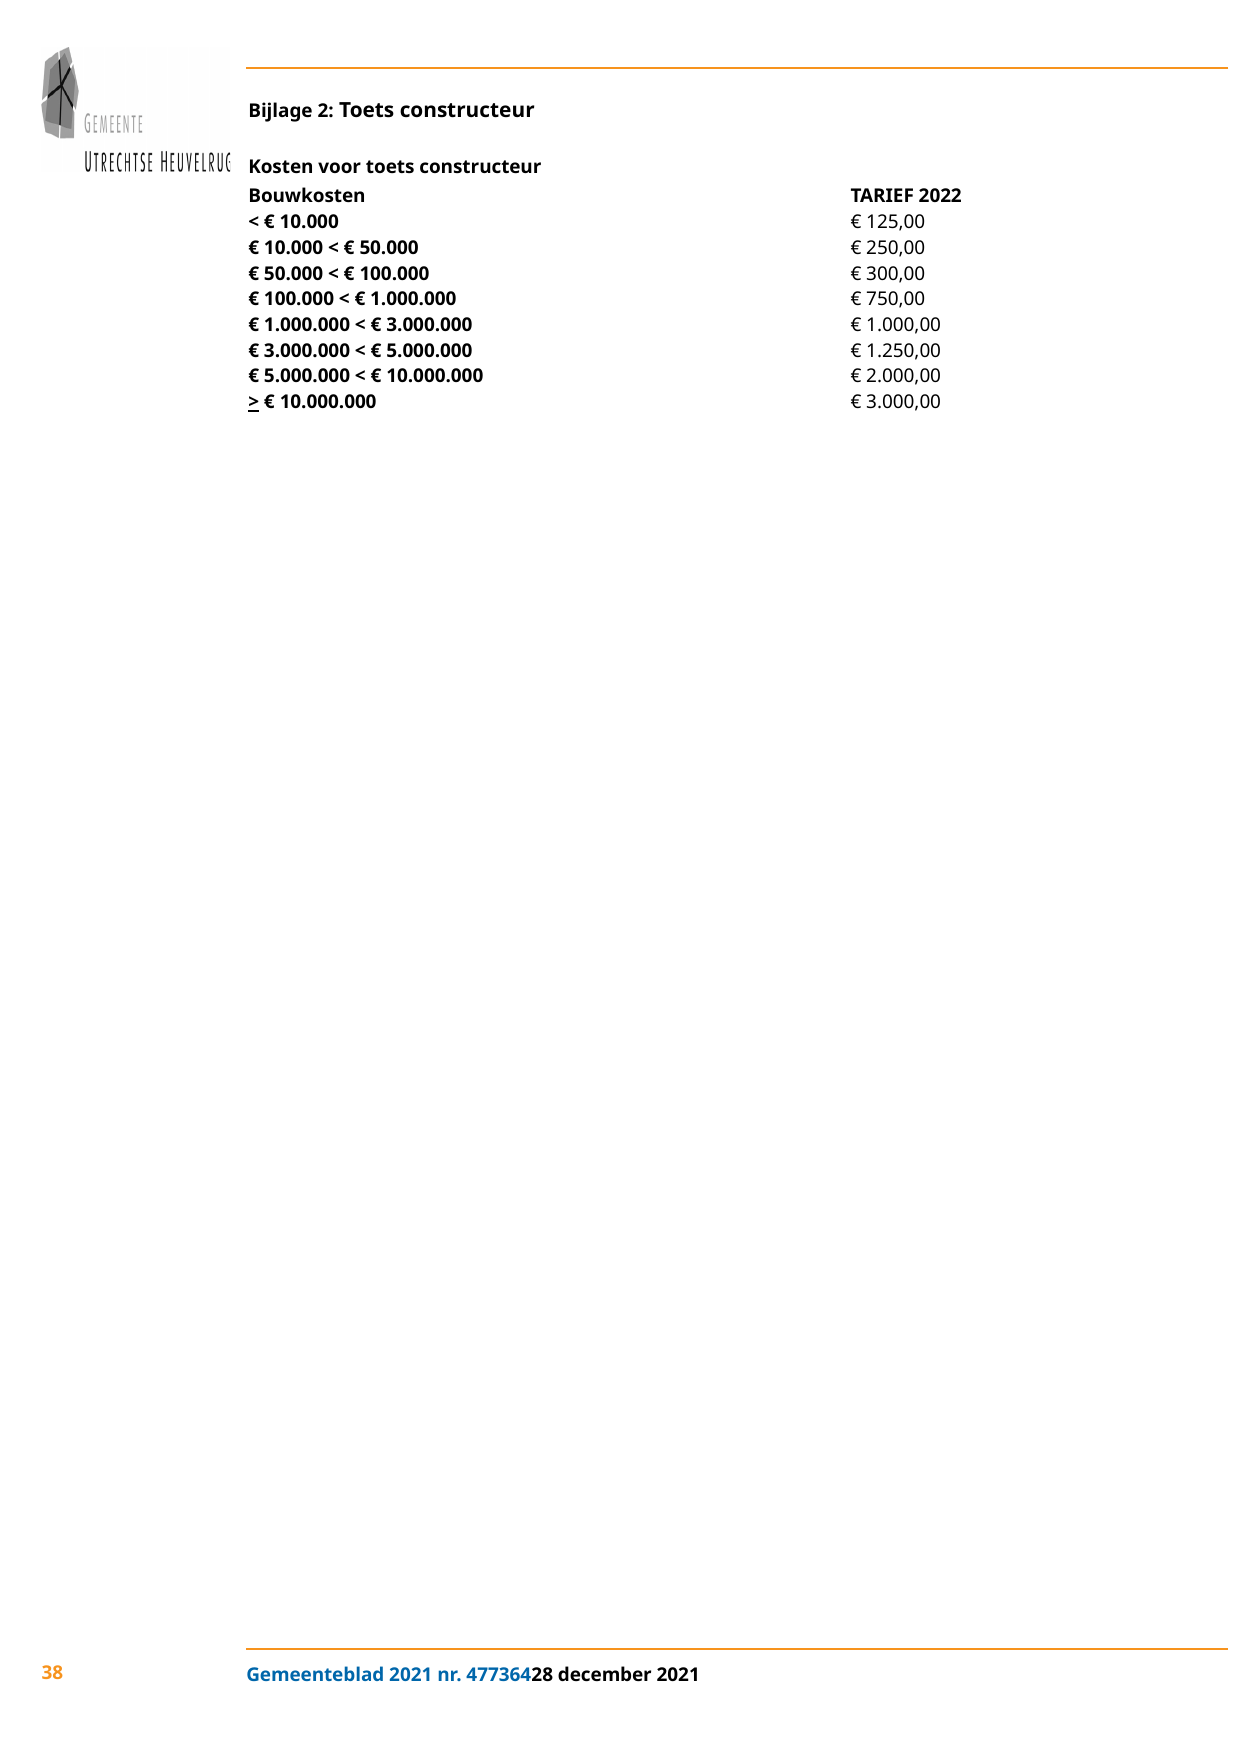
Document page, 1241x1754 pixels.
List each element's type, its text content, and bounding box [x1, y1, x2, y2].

table_cell [549, 337, 850, 363]
table_cell € 750,00 [850, 286, 1152, 311]
table_cell [549, 311, 850, 337]
table_cell € 1.000.000 < € 3.000.000 [248, 311, 549, 337]
table_cell > € 10.000.000 [248, 389, 549, 414]
table_cell < € 10.000 [248, 208, 549, 234]
table_cell € 100.000 < € 1.000.000 [248, 286, 549, 311]
table_cell € 10.000 < € 50.000 [248, 234, 549, 260]
table_cell [549, 389, 850, 414]
table_cell [549, 363, 850, 388]
table_cell € 125,00 [850, 208, 1152, 234]
table_header [549, 183, 850, 208]
table_cell € 50.000 < € 100.000 [248, 260, 549, 286]
table_cell [549, 260, 850, 286]
table_header Bouwkosten [248, 183, 549, 208]
text Kosten voor toets constructeur [248, 153, 1152, 179]
table_cell € 2.000,00 [850, 363, 1152, 388]
text Bijlage 2: Toets constructeur [248, 95, 1152, 123]
table_cell € 3.000.000 < € 5.000.000 [248, 337, 549, 363]
picture [41, 47, 231, 172]
table_cell € 1.000,00 [850, 311, 1152, 337]
table_cell € 250,00 [850, 234, 1152, 260]
table_cell € 3.000,00 [850, 389, 1152, 414]
table_cell € 300,00 [850, 260, 1152, 286]
table_cell € 5.000.000 < € 10.000.000 [248, 363, 549, 388]
table_cell € 1.250,00 [850, 337, 1152, 363]
table_cell [549, 234, 850, 260]
table_header TARIEF 2022 [850, 183, 1152, 208]
table_cell [549, 208, 850, 234]
table_cell [549, 286, 850, 311]
